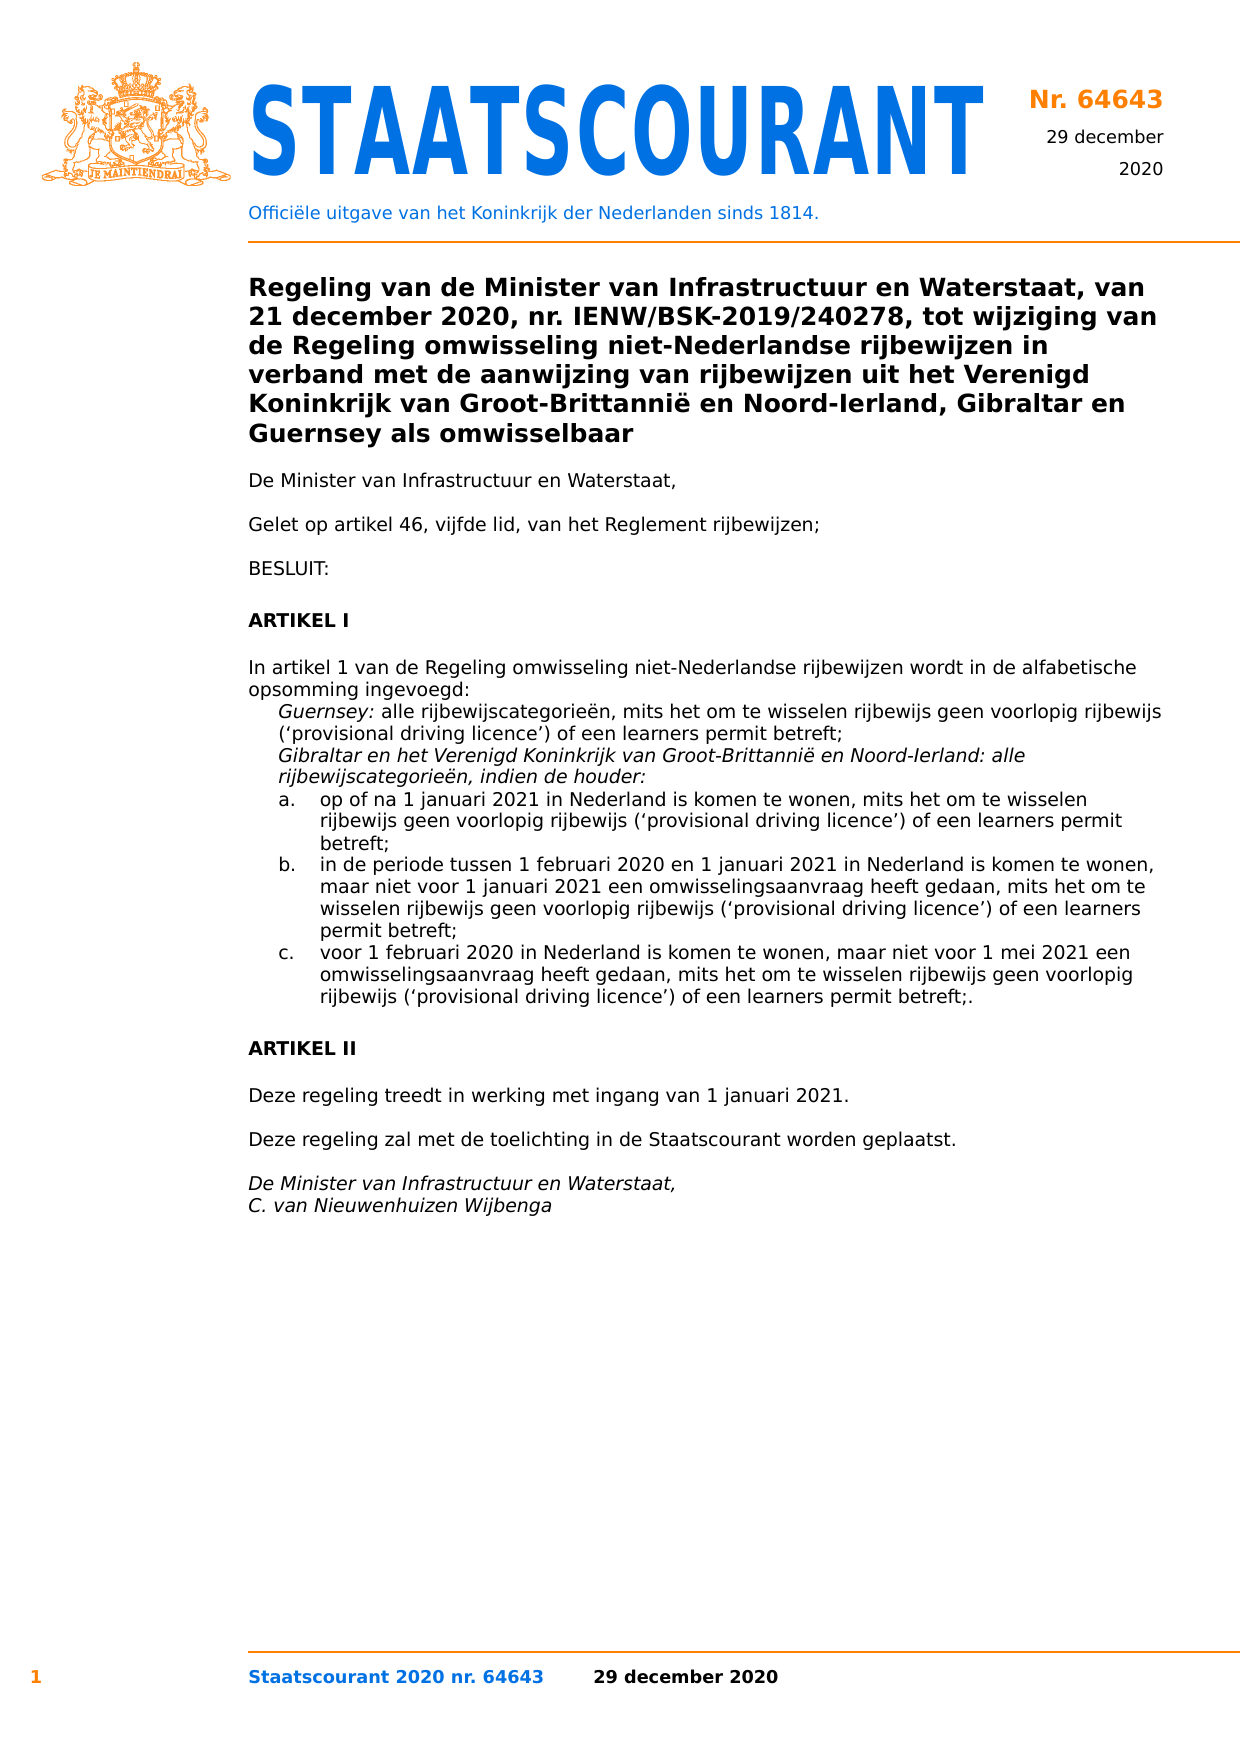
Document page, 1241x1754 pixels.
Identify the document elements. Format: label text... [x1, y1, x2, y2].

text c. voor 1 februari 2020 in Nederland is komen te wonen, maar niet voor 1 mei 2021 een omwisselingsaanvraag heeft gedaan, mits het om te wisselen rijbewijs geen voorlopig rijbewijs (‘provisional driving licence’) of een learners permit betreft;. [278, 942, 1163, 1008]
subtitle ARTIKEL II [248, 1038, 1163, 1060]
text In artikel 1 van de Regeling omwisseling niet-Nederlandse rijbewijzen wordt in de alfabetische opsomming ingevoegd: [248, 657, 1163, 701]
text Gelet op artikel 46, vijfde lid, van het Reglement rijbewijzen; [248, 514, 1163, 536]
text Deze regeling treedt in werking met ingang van 1 januari 2021. [248, 1085, 1163, 1107]
text a. op of na 1 januari 2021 in Nederland is komen te wonen, mits het om te wisselen rijbewijs geen voorlopig rijbewijs (‘provisional driving licence’) of een learners permit betreft; [278, 788, 1163, 854]
table_header STAATSCOURANT [248, 62, 998, 203]
table_header Nr. 64643 [998, 62, 1240, 121]
text Guernsey: alle rijbewijscategorieën, mits het om te wisselen rijbewijs geen voorlopig rijbewijs (‘provisional driving licence’) of een learners permit betreft; [278, 701, 1163, 744]
subtitle Regeling van de Minister van Infrastructuur en Waterstaat, van 21 december 2020, nr. IENW/BSK-2019/240278, tot wijziging van de Regeling omwisseling niet-Nederlandse rijbewijzen in verband met de aanwijzing van rijbewijzen uit het Verenigd Koninkrijk van Groot-Brittannië en Noord-Ierland, Gibraltar en Guernsey als omwisselbaar [248, 273, 1163, 448]
table_header [25, 62, 248, 241]
subtitle ARTIKEL I [248, 609, 1163, 632]
table_cell 29 december [998, 121, 1240, 153]
text Deze regeling zal met de toelichting in de Staatscourant worden geplaatst. [248, 1129, 1163, 1151]
text b. in de periode tussen 1 februari 2020 en 1 januari 2021 in Nederland is komen te wonen, maar niet voor 1 januari 2021 een omwisselingsaanvraag heeft gedaan, mits het om te wisselen rijbewijs geen voorlopig rijbewijs (‘provisional driving licence’) of een learners permit betreft; [278, 854, 1163, 942]
text De Minister van Infrastructuur en Waterstaat, C. van Nieuwenhuizen Wijbenga [248, 1173, 1163, 1217]
text BESLUIT: [248, 558, 1163, 579]
table_cell Officiële uitgave van het Koninkrijk der Nederlanden sinds 1814. [248, 203, 1240, 241]
picture [41, 62, 231, 186]
table_cell 2020 [998, 153, 1240, 203]
text Gibraltar en het Verenigd Koninkrijk van Groot-Brittannië en Noord-Ierland: alle rijbewijscategorieën, indien de houder: [278, 744, 1163, 788]
text De Minister van Infrastructuur en Waterstaat, [248, 470, 1163, 492]
